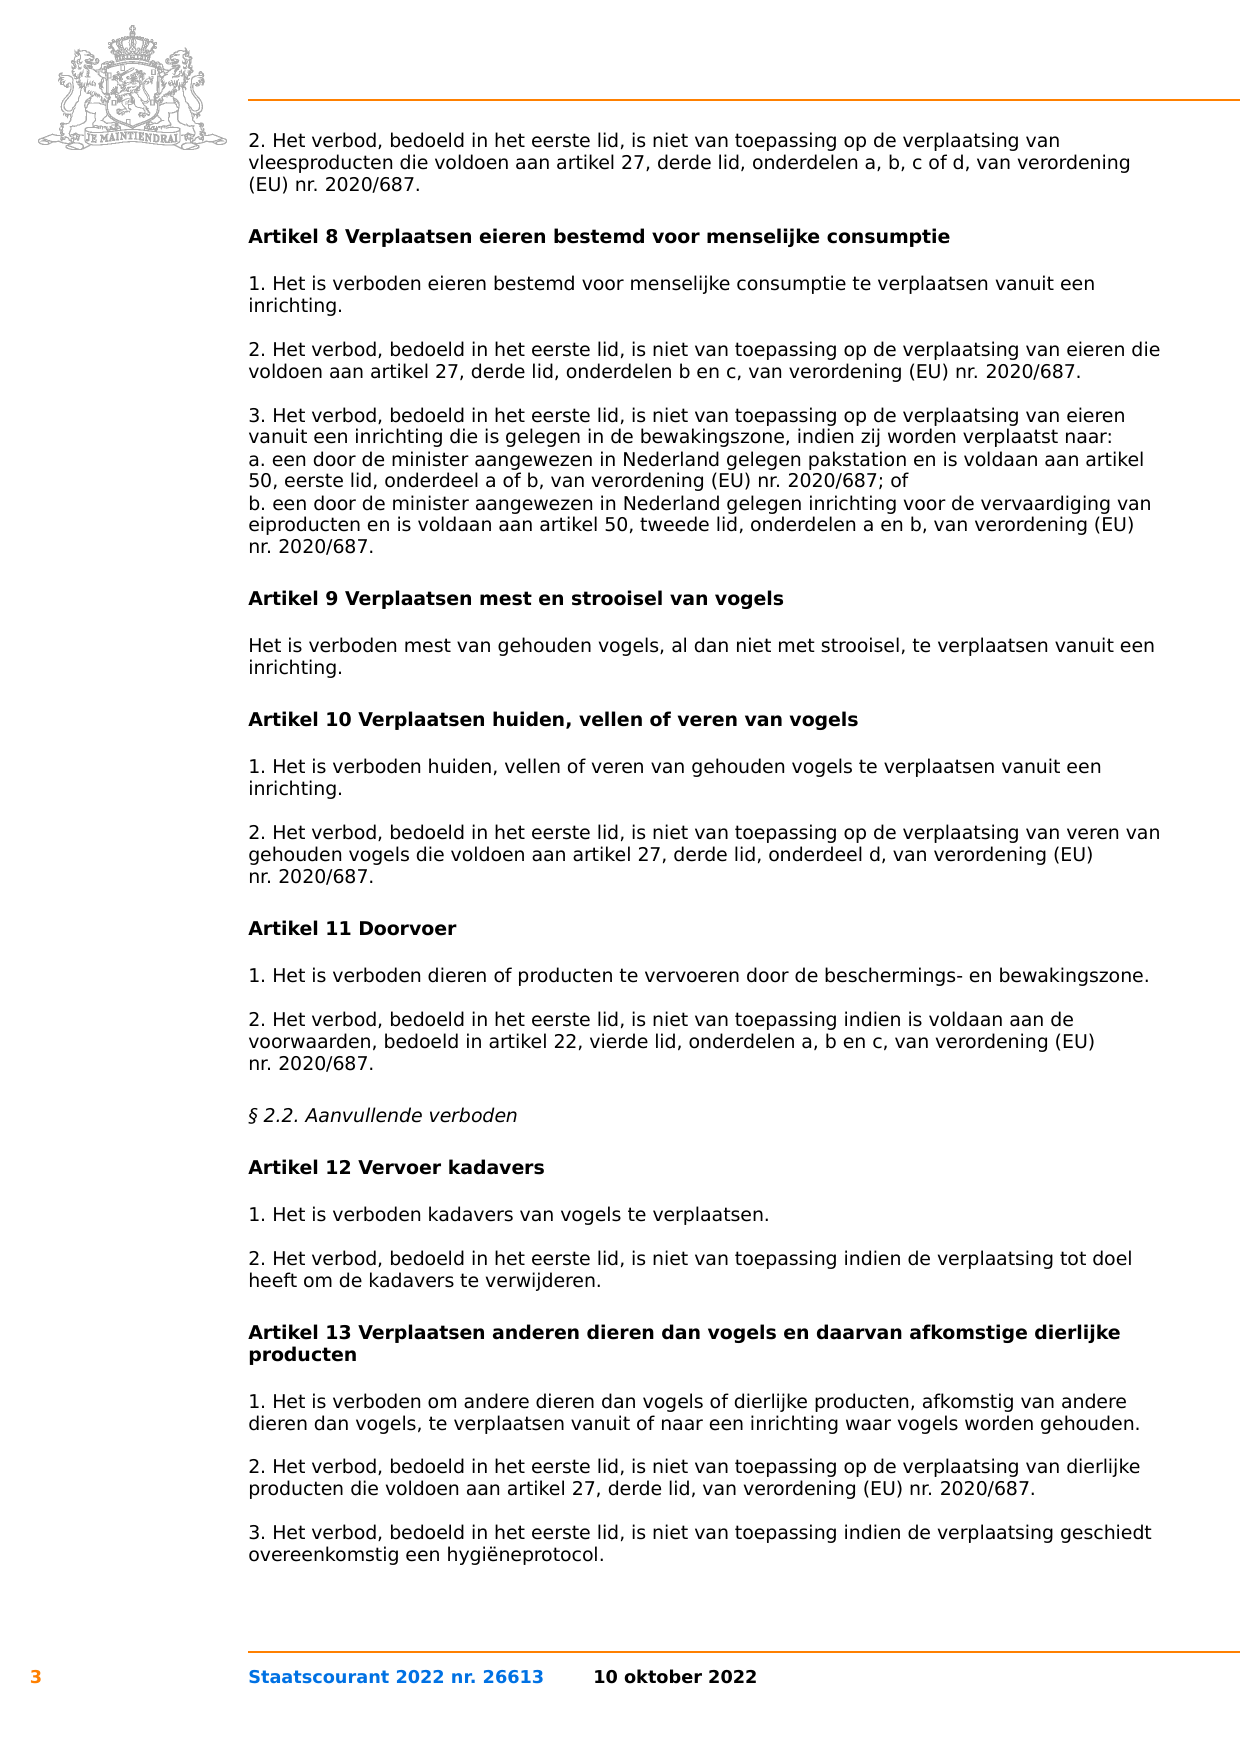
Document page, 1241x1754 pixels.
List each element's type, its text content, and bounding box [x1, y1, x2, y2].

text 1. Het is verboden om andere dieren dan vogels of dierlijke producten, afkomstig van andere dieren dan vogels, te verplaatsen vanuit of naar een inrichting waar vogels worden gehouden. [248, 1391, 1163, 1434]
text 2. Het verbod, bedoeld in het eerste lid, is niet van toepassing op de verplaatsing van eieren die voldoen aan artikel 27, derde lid, onderdelen b en c, van verordening (EU) nr. 2020/687. [248, 339, 1163, 383]
text 2. Het verbod, bedoeld in het eerste lid, is niet van toepassing indien is voldaan aan de voorwaarden, bedoeld in artikel 22, vierde lid, onderdelen a, b en c, van verordening (EU) nr. 2020/687. [248, 1009, 1163, 1075]
text b. een door de minister aangewezen in Nederland gelegen inrichting voor de vervaardiging van eiproducten en is voldaan aan artikel 50, tweede lid, onderdelen a en b, van verordening (EU) nr. 2020/687. [248, 492, 1163, 558]
subtitle Artikel 13 Verplaatsen anderen dieren dan vogels en daarvan afkomstige dierlijke producten [248, 1322, 1163, 1366]
text 1. Het is verboden huiden, vellen of veren van gehouden vogels te verplaatsen vanuit een inrichting. [248, 756, 1163, 800]
subtitle Artikel 12 Vervoer kadavers [248, 1157, 1163, 1179]
text Het is verboden mest van gehouden vogels, al dan niet met strooisel, te verplaatsen vanuit een inrichting. [248, 635, 1163, 679]
text 2. Het verbod, bedoeld in het eerste lid, is niet van toepassing op de verplaatsing van dierlijke producten die voldoen aan artikel 27, derde lid, van verordening (EU) nr. 2020/687. [248, 1456, 1163, 1500]
picture [38, 25, 227, 150]
text 2. Het verbod, bedoeld in het eerste lid, is niet van toepassing indien de verplaatsing tot doel heeft om de kadavers te verwijderen. [248, 1248, 1163, 1292]
subtitle Artikel 11 Doorvoer [248, 918, 1163, 940]
text 3. Het verbod, bedoeld in het eerste lid, is niet van toepassing op de verplaatsing van eieren vanuit een inrichting die is gelegen in de bewakingszone, indien zij worden verplaatst naar: [248, 404, 1163, 448]
subtitle § 2.2. Aanvullende verboden [248, 1105, 1163, 1127]
text 1. Het is verboden eieren bestemd voor menselijke consumptie te verplaatsen vanuit een inrichting. [248, 273, 1163, 317]
subtitle Artikel 8 Verplaatsen eieren bestemd voor menselijke consumptie [248, 226, 1163, 248]
text 2. Het verbod, bedoeld in het eerste lid, is niet van toepassing op de verplaatsing van veren van gehouden vogels die voldoen aan artikel 27, derde lid, onderdeel d, van verordening (EU) nr. 2020/687. [248, 822, 1163, 888]
subtitle Artikel 10 Verplaatsen huiden, vellen of veren van vogels [248, 709, 1163, 731]
text a. een door de minister aangewezen in Nederland gelegen pakstation en is voldaan aan artikel 50, eerste lid, onderdeel a of b, van verordening (EU) nr. 2020/687; of [248, 448, 1163, 492]
text 2. Het verbod, bedoeld in het eerste lid, is niet van toepassing op de verplaatsing van vleesproducten die voldoen aan artikel 27, derde lid, onderdelen a, b, c of d, van verordening (EU) nr. 2020/687. [248, 130, 1163, 196]
subtitle Artikel 9 Verplaatsen mest en strooisel van vogels [248, 588, 1163, 610]
text 1. Het is verboden kadavers van vogels te verplaatsen. [248, 1204, 1163, 1226]
text 3. Het verbod, bedoeld in het eerste lid, is niet van toepassing indien de verplaatsing geschiedt overeenkomstig een hygiëneprotocol. [248, 1522, 1163, 1566]
text 1. Het is verboden dieren of producten te vervoeren door de beschermings- en bewakingszone. [248, 965, 1163, 987]
